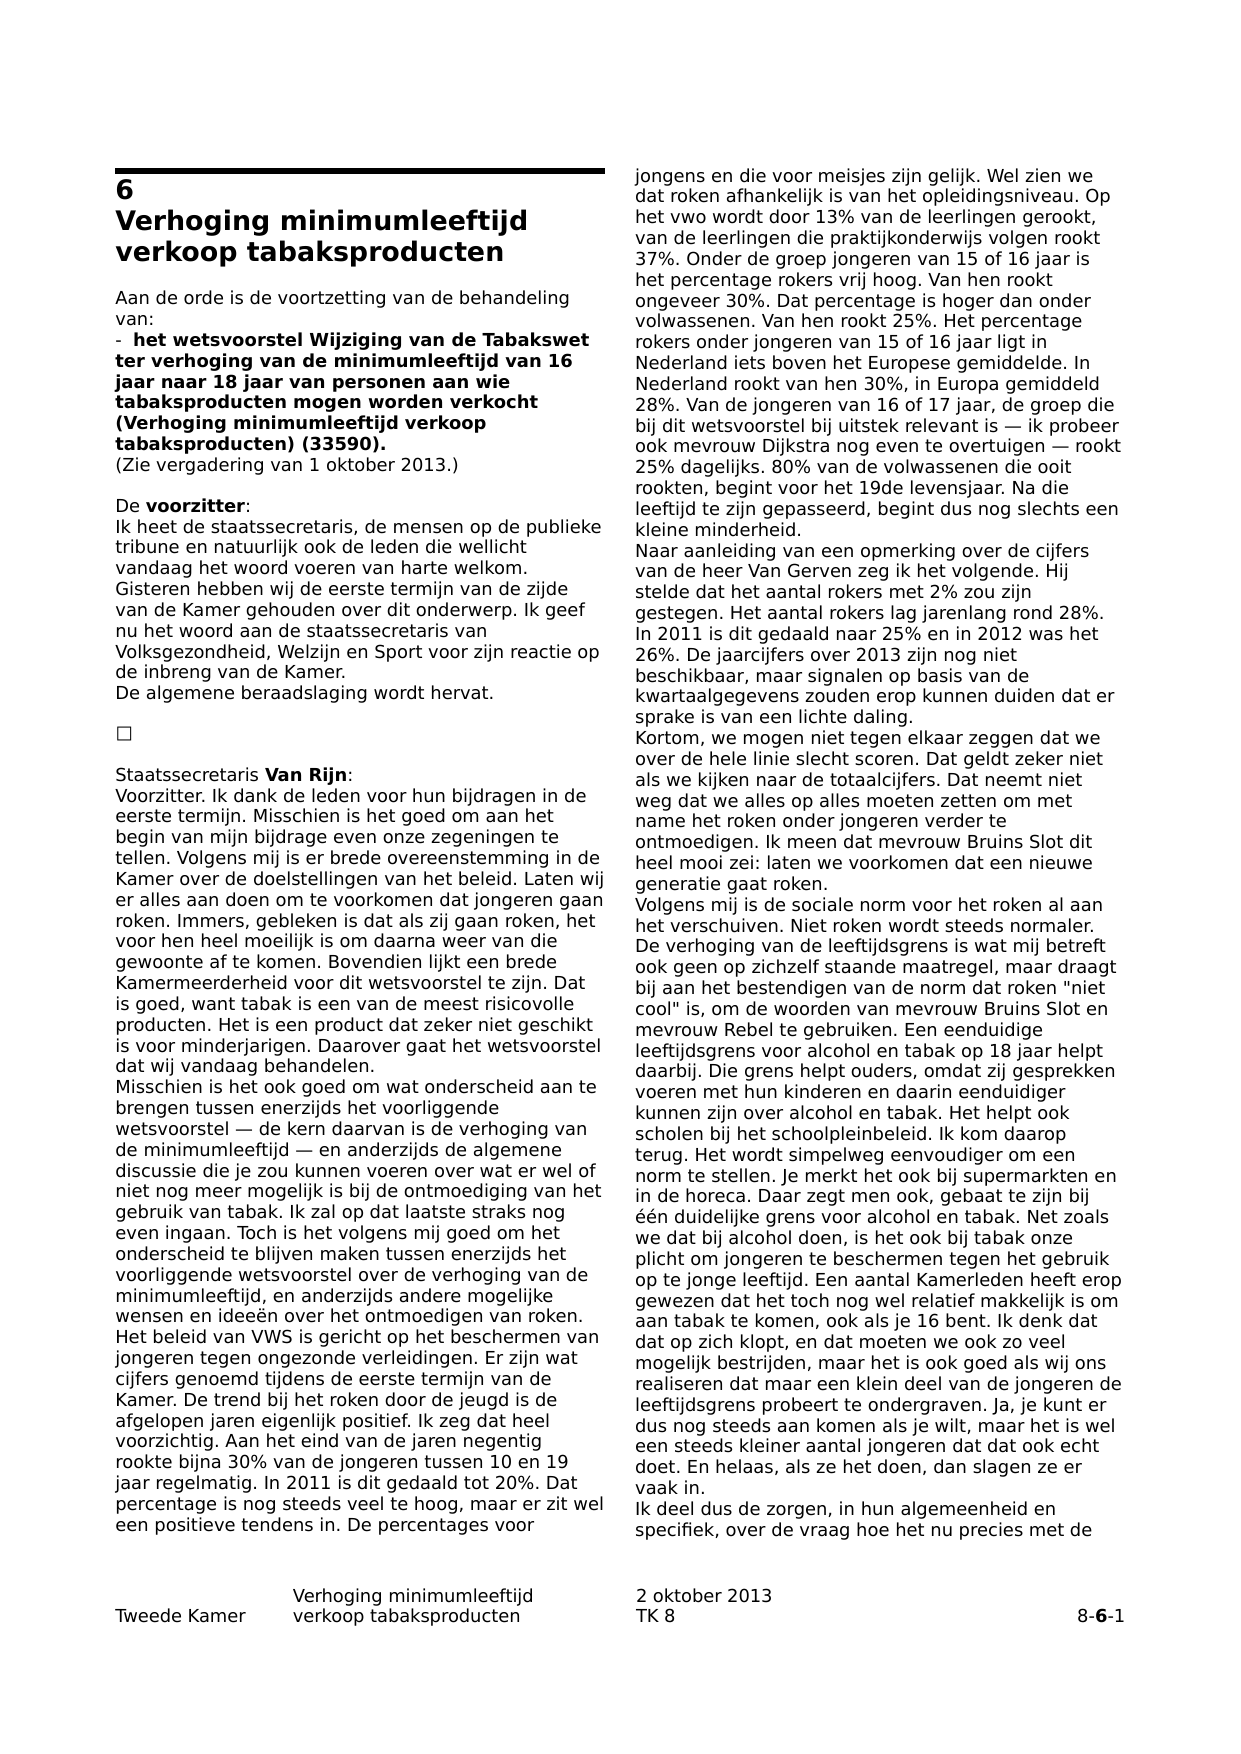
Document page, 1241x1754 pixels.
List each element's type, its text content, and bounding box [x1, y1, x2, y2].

text Voorzitter. Ik dank de leden voor hun bijdragen in de eerste termijn. Misschien is het goed om aan het begin van mijn bijdrage even onze zegeningen te tellen. Volgens mij is er brede overeenstemming in de Kamer over de doelstellingen van het beleid. Laten wij er alles aan doen om te voorkomen dat jongeren gaan roken. Immers, gebleken is dat als zij gaan roken, het voor hen heel moeilijk is om daarna weer van die gewoonte af te komen. Bovendien lijkt een brede Kamermeerderheid voor dit wetsvoorstel te zijn. Dat is goed, want tabak is een van de meest risicovolle producten. Het is een product dat zeker niet geschikt is voor minderjarigen. Daarover gaat het wetsvoorstel dat wij vandaag behandelen. [115, 785, 605, 1077]
text De algemene beraadslaging wordt hervat. [115, 683, 605, 704]
text Aan de orde is de voortzetting van de behandeling van: [115, 288, 605, 330]
list het wetsvoorstel Wijziging van de Tabakswet ter verhoging van de minimumleeftijd van 16 jaar naar 18 jaar van personen aan wie tabaksproducten mogen worden verkocht (Verhoging minimumleeftijd verkoop tabaksproducten) (33590). [115, 330, 605, 455]
text Staatssecretaris Van Rijn: [115, 764, 605, 785]
text (Zie vergadering van 1 oktober 2013.) [115, 455, 605, 476]
text Naar aanleiding van een opmerking over de cijfers van de heer Van Gerven zeg ik het volgende. Hij stelde dat het aantal rokers met 2% zou zijn gestegen. Het aantal rokers lag jarenlang rond 28%. In 2011 is dit gedaald naar 25% en in 2012 was het 26%. De jaarcijfers over 2013 zijn nog niet beschikbaar, maar signalen op basis van de kwartaalgegevens zouden erop kunnen duiden dat er sprake is van een lichte daling. [635, 540, 1125, 728]
title 6 Verhoging minimumleeftijd verkoop tabaksproducten [115, 174, 605, 268]
text jongens en die voor meisjes zijn gelijk. Wel zien we dat roken afhankelijk is van het opleidingsniveau. Op het vwo wordt door 13% van de leerlingen gerookt, van de leerlingen die praktijkonderwijs volgen rookt 37%. Onder de groep jongeren van 15 of 16 jaar is het percentage rokers vrij hoog. Van hen rookt ongeveer 30%. Dat percentage is hoger dan onder volwassenen. Van hen rookt 25%. Het percentage rokers onder jongeren van 15 of 16 jaar ligt in Nederland iets boven het Europese gemiddelde. In Nederland rookt van hen 30%, in Europa gemiddeld 28%. Van de jongeren van 16 of 17 jaar, de groep die bij dit wetsvoorstel bij uitstek relevant is — ik probeer ook mevrouw Dijkstra nog even te overtuigen — rookt 25% dagelijks. 80% van de volwassenen die ooit rookten, begint voor het 19de levensjaar. Na die leeftijd te zijn gepasseerd, begint dus nog slechts een kleine minderheid. [635, 165, 1125, 540]
text Misschien is het ook goed om wat onderscheid aan te brengen tussen enerzijds het voorliggende wetsvoorstel — de kern daarvan is de verhoging van de minimumleeftijd — en anderzijds de algemene discussie die je zou kunnen voeren over wat er wel of niet nog meer mogelijk is bij de ontmoediging van het gebruik van tabak. Ik zal op dat laatste straks nog even ingaan. Toch is het volgens mij goed om het onderscheid te blijven maken tussen enerzijds het voorliggende wetsvoorstel over de verhoging van de minimumleeftijd, en anderzijds andere mogelijke wensen en ideeën over het ontmoedigen van roken. [115, 1077, 605, 1327]
text Het beleid van VWS is gericht op het beschermen van jongeren tegen ongezonde verleidingen. Er zijn wat cijfers genoemd tijdens de eerste termijn van de Kamer. De trend bij het roken door de jeugd is de afgelopen jaren eigenlijk positief. Ik zeg dat heel voorzichtig. Aan het eind van de jaren negentig rookte bijna 30% van de jongeren tussen 10 en 19 jaar regelmatig. In 2011 is dit gedaald tot 20%. Dat percentage is nog steeds veel te hoog, maar er zit wel een positieve tendens in. De percentages voor [115, 1327, 605, 1535]
text De voorzitter: [115, 496, 605, 516]
text Ik deel dus de zorgen, in hun algemeenheid en specifiek, over de vraag hoe het nu precies met de [635, 1499, 1125, 1540]
text Ik heet de staatssecretaris, de mensen op de publieke tribune en natuurlijk ook de leden die wellicht vandaag het woord voeren van harte welkom. Gisteren hebben wij de eerste termijn van de zijde van de Kamer gehouden over dit onderwerp. Ik geef nu het woord aan de staatssecretaris van Volksgezondheid, Welzijn en Sport voor zijn reactie op de inbreng van de Kamer. [115, 516, 605, 683]
text Kortom, we mogen niet tegen elkaar zeggen dat we over de hele linie slecht scoren. Dat geldt zeker niet als we kijken naar de totaalcijfers. Dat neemt niet weg dat we alles op alles moeten zetten om met name het roken onder jongeren verder te ontmoedigen. Ik meen dat mevrouw Bruins Slot dit heel mooi zei: laten we voorkomen dat een nieuwe generatie gaat roken. [635, 728, 1125, 894]
text Volgens mij is de sociale norm voor het roken al aan het verschuiven. Niet roken wordt steeds normaler. De verhoging van de leeftijdsgrens is wat mij betreft ook geen op zichzelf staande maatregel, maar draagt bij aan het bestendigen van de norm dat roken "niet cool" is, om de woorden van mevrouw Bruins Slot en mevrouw Rebel te gebruiken. Een eenduidige leeftijdsgrens voor alcohol en tabak op 18 jaar helpt daarbij. Die grens helpt ouders, omdat zij gesprekken voeren met hun kinderen en daarin eenduidiger kunnen zijn over alcohol en tabak. Het helpt ook scholen bij het schoolpleinbeleid. Ik kom daarop terug. Het wordt simpelweg eenvoudiger om een norm te stellen. Je merkt het ook bij supermarkten en in de horeca. Daar zegt men ook, gebaat te zijn bij één duidelijke grens voor alcohol en tabak. Net zoals we dat bij alcohol doen, is het ook bij tabak onze plicht om jongeren te beschermen tegen het gebruik op te jonge leeftijd. Een aantal Kamerleden heeft erop gewezen dat het toch nog wel relatief makkelijk is om aan tabak te komen, ook als je 16 bent. Ik denk dat dat op zich klopt, en dat moeten we ook zo veel mogelijk bestrijden, maar het is ook goed als wij ons realiseren dat maar een klein deel van de jongeren de leeftijdsgrens probeert te ondergraven. Ja, je kunt er dus nog steeds aan komen als je wilt, maar het is wel een steeds kleiner aantal jongeren dat dat ook echt doet. En helaas, als ze het doen, dan slagen ze er vaak in. [635, 894, 1125, 1499]
text ⬜ [115, 724, 605, 744]
